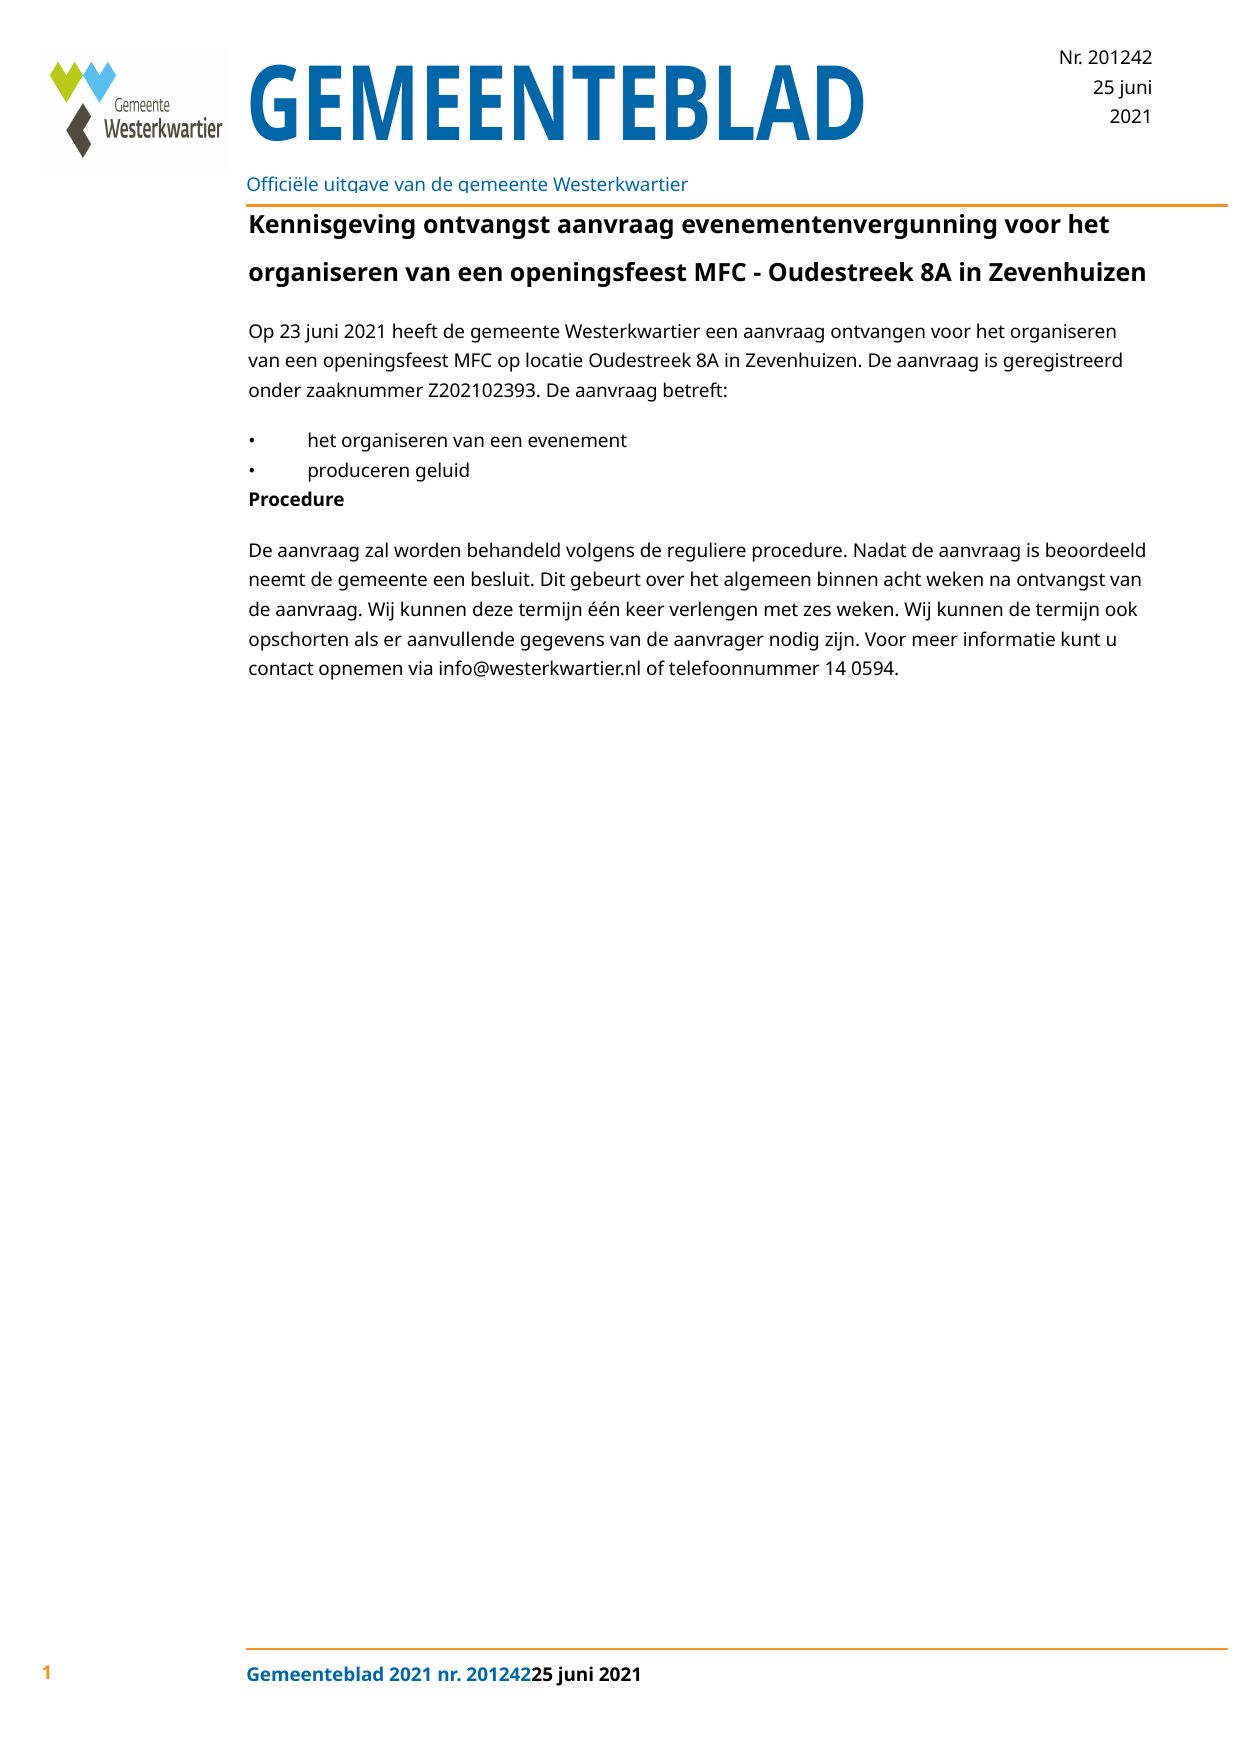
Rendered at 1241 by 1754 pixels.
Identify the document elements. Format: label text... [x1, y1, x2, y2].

text De aanvraag zal worden behandeld volgens de reguliere procedure. Nadat de aanvraag is beoordeeld neemt de gemeente een besluit. Dit gebeurt over het algemeen binnen acht weken na ontvangst van de aanvraag. Wij kunnen deze termijn één keer verlengen met zes weken. Wij kunnen de termijn ook opschorten als er aanvullende gegevens van de aanvrager nodig zijn. Voor meer informatie kunt u contact opnemen via info@westerkwartier.nl of telefoonnummer 14 0594. [248, 537, 1152, 681]
text Op 23 juni 2021 heeft de gemeente Westerkwartier een aanvraag ontvangen voor het organiseren van een openingsfeest MFC op locatie Oudestreek 8A in Zevenhuizen. De aanvraag is geregistreerd onder zaaknummer Z202102393. De aanvraag betreft: [248, 318, 1152, 403]
list produceren geluid [248, 457, 1152, 483]
picture [41, 47, 231, 172]
text Kennisgeving ontvangst aanvraag evenementenvergunning voor het organiseren van een openingsfeest MFC - Oudestreek 8A in Zevenhuizen [248, 207, 1152, 288]
list het organiseren van een evenement [248, 427, 1152, 453]
text Procedure [248, 487, 1152, 512]
